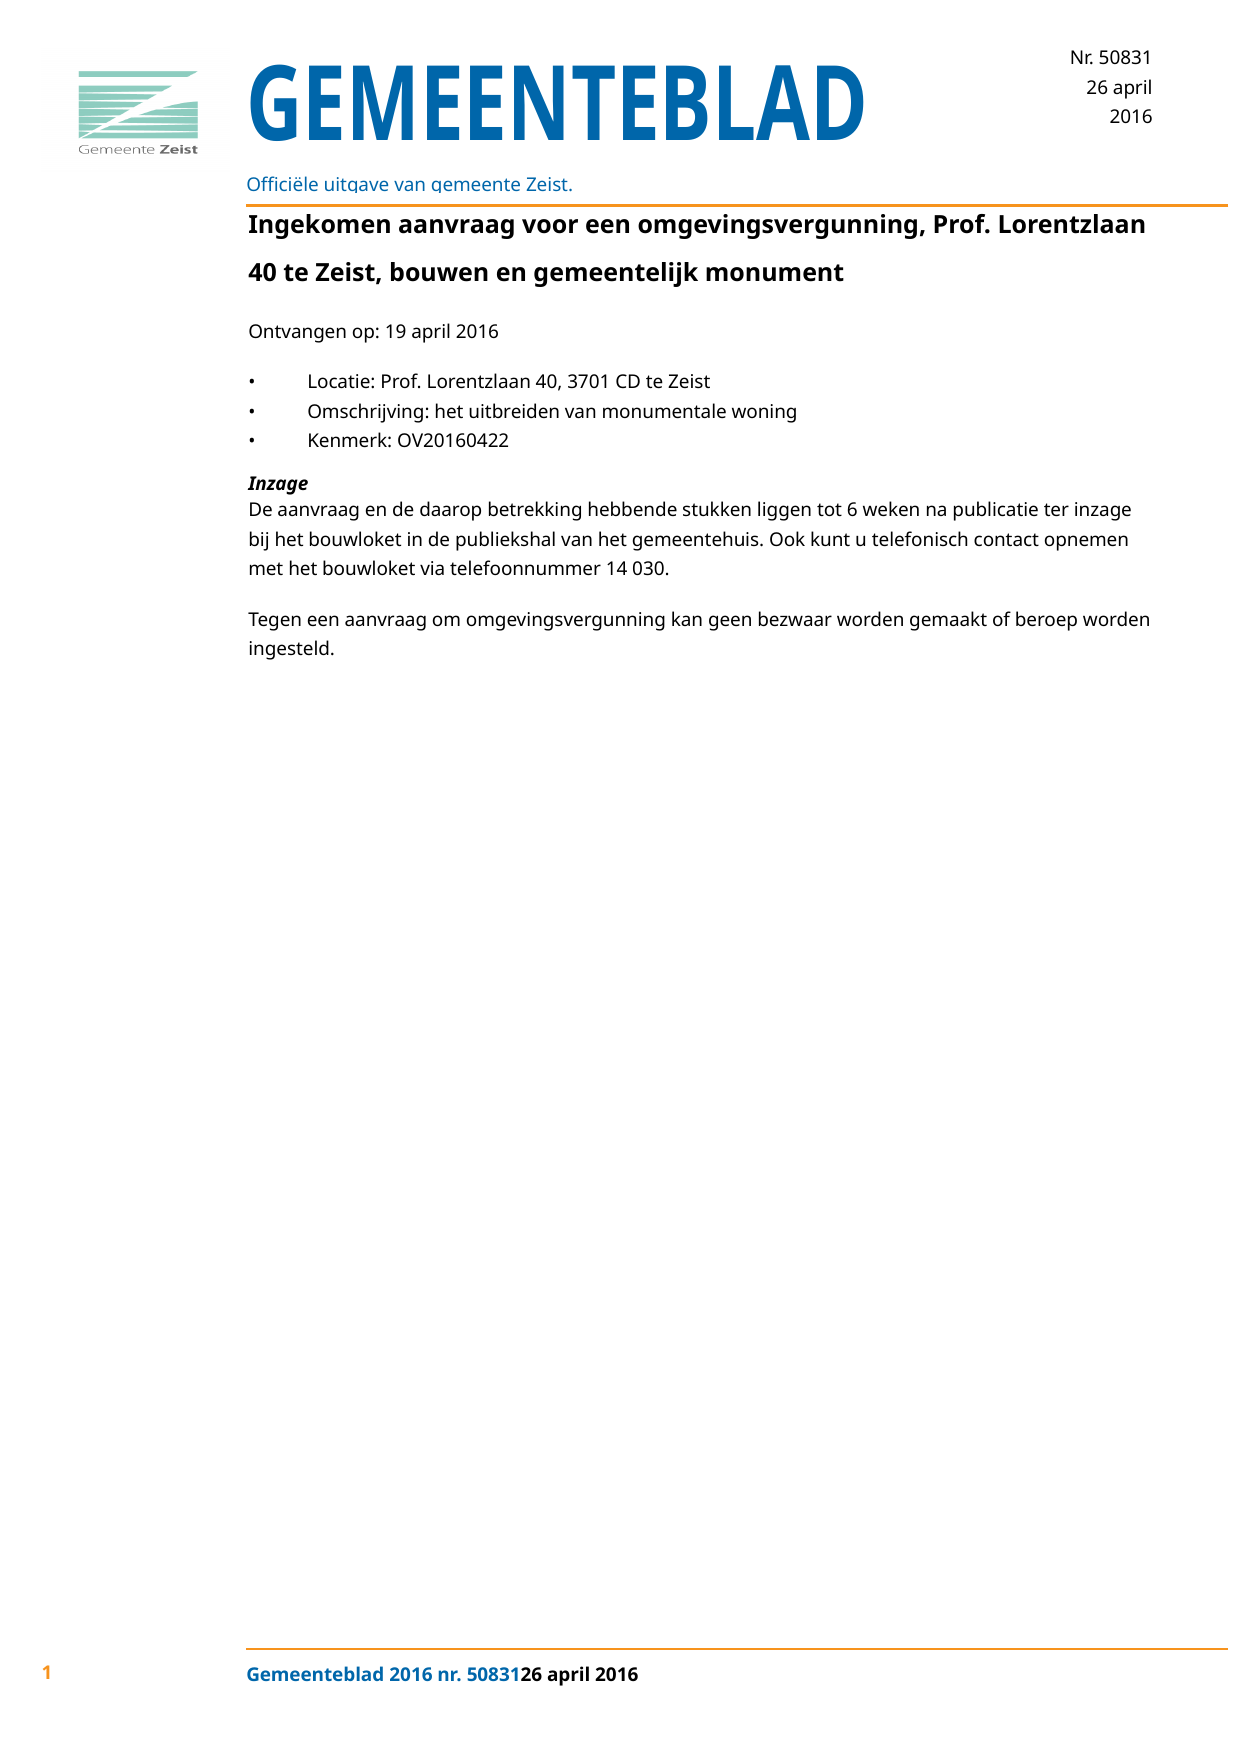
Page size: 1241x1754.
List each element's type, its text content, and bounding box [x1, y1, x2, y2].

picture [41, 47, 231, 172]
list Locatie: Prof. Lorentzlaan 40, 3701 CD te Zeist [248, 368, 1152, 394]
list Omschrijving: het uitbreiden van monumentale woning [248, 398, 1152, 424]
text Ingekomen aanvraag voor een omgevingsvergunning, Prof. Lorentzlaan 40 te Zeist, bouwen en gemeentelijk monument [248, 207, 1152, 288]
text De aanvraag en de daarop betrekking hebbende stukken liggen tot 6 weken na publicatie ter inzage bij het bouwloket in de publiekshal van het gemeentehuis. Ook kunt u telefonisch contact opnemen met het bouwloket via telefoonnummer 14 030. [248, 496, 1152, 581]
text Tegen een aanvraag om omgevingsvergunning kan geen bezwaar worden gemaakt of beroep worden ingesteld. [248, 606, 1152, 661]
text Inzage [248, 471, 1152, 496]
list Kenmerk: OV20160422 [248, 427, 1152, 453]
text Ontvangen op: 19 april 2016 [248, 318, 1152, 344]
